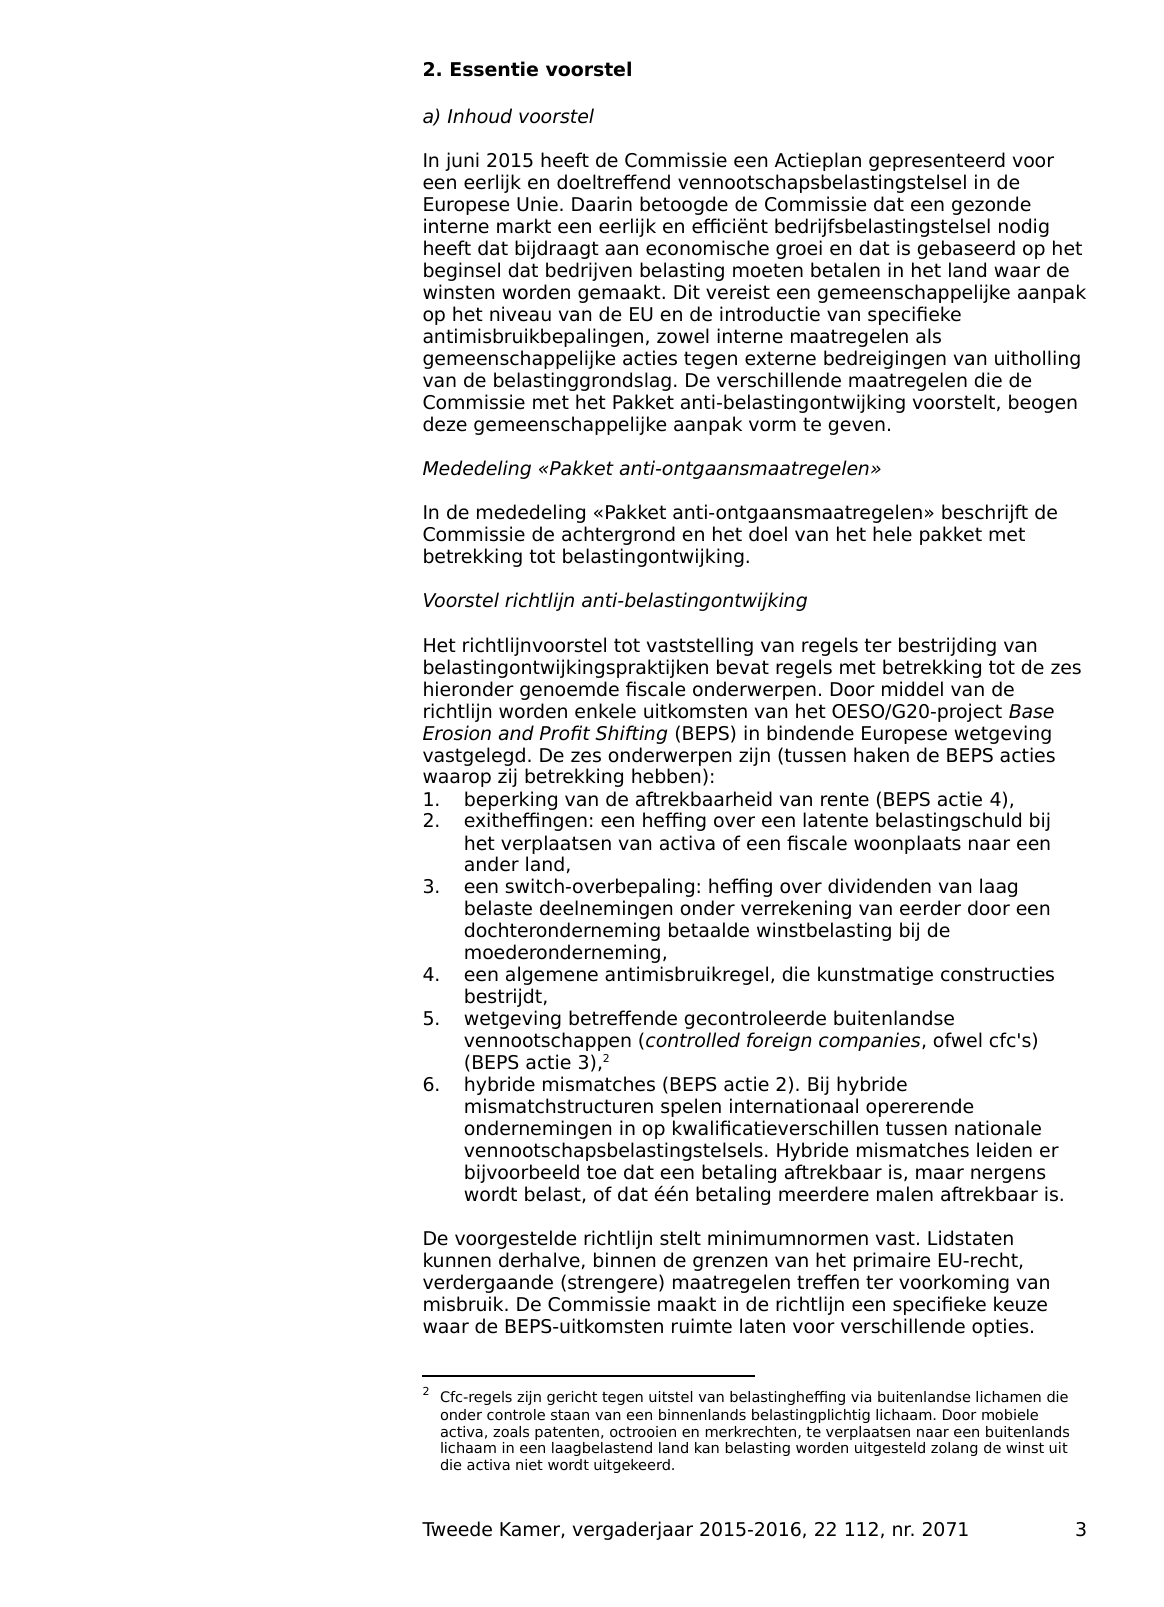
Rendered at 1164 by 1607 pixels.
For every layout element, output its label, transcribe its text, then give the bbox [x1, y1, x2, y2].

subtitle 2. Essentie voorstel [422, 59, 1087, 81]
text Cfc-regels zijn gericht tegen uitstel van belastingheffing via buitenlandse lichamen die onder controle staan van een binnenlands belastingplichtig lichaam. Door mobiele activa, zoals patenten, octrooien en merkrechten, te verplaatsen naar een buitenlands lichaam in een laagbelastend land kan belasting worden uitgesteld zolang de winst uit die activa niet wordt uitgekeerd. [422, 1385, 1087, 1474]
subtitle Voorstel richtlijn anti-belastingontwijking [422, 590, 1087, 612]
text In de mededeling «Pakket anti-ontgaansmaatregelen» beschrijft de Commissie de achtergrond en het doel van het hele pakket met betrekking tot belastingontwijking. [422, 502, 1087, 568]
text 5. wetgeving betreffende gecontroleerde buitenlandse vennootschappen (controlled foreign companies, ofwel cfc's) (BEPS actie 3), [422, 1008, 1087, 1074]
text 2. exitheffingen: een heffing over een latente belastingschuld bij het verplaatsen van activa of een fiscale woonplaats naar een ander land, [422, 810, 1087, 876]
text 6. hybride mismatches (BEPS actie 2). Bij hybride mismatchstructuren spelen internationaal opererende ondernemingen in op kwalificatieverschillen tussen nationale vennootschapsbelastingstelsels. Hybride mismatches leiden er bijvoorbeeld toe dat een betaling aftrekbaar is, maar nergens wordt belast, of dat één betaling meerdere malen aftrekbaar is. [422, 1074, 1087, 1206]
subtitle a) Inhoud voorstel [422, 106, 1087, 128]
text 4. een algemene antimisbruikregel, die kunstmatige constructies bestrijdt, [422, 964, 1087, 1008]
subtitle Mededeling «Pakket anti-ontgaansmaatregelen» [422, 458, 1087, 480]
text Het richtlijnvoorstel tot vaststelling van regels ter bestrijding van belastingontwijkingspraktijken bevat regels met betrekking tot de zes hieronder genoemde fiscale onderwerpen. Door middel van de richtlijn worden enkele uitkomsten van het OESO/G20-project Base Erosion and Profit Shifting (BEPS) in bindende Europese wetgeving vastgelegd. De zes onderwerpen zijn (tussen haken de BEPS acties waarop zij betrekking hebben): [422, 634, 1087, 788]
text 1. beperking van de aftrekbaarheid van rente (BEPS actie 4), [422, 788, 1087, 810]
text De voorgestelde richtlijn stelt minimumnormen vast. Lidstaten kunnen derhalve, binnen de grenzen van het primaire EU-recht, verdergaande (strengere) maatregelen treffen ter voorkoming van misbruik. De Commissie maakt in de richtlijn een specifieke keuze waar de BEPS-uitkomsten ruimte laten voor verschillende opties. [422, 1228, 1087, 1338]
text In juni 2015 heeft de Commissie een Actieplan gepresenteerd voor een eerlijk en doeltreffend vennootschapsbelastingstelsel in de Europese Unie. Daarin betoogde de Commissie dat een gezonde interne markt een eerlijk en efficiënt bedrijfsbelastingstelsel nodig heeft dat bijdraagt aan economische groei en dat is gebaseerd op het beginsel dat bedrijven belasting moeten betalen in het land waar de winsten worden gemaakt. Dit vereist een gemeenschappelijke aanpak op het niveau van de EU en de introductie van specifieke antimisbruikbepalingen, zowel interne maatregelen als gemeenschappelijke acties tegen externe bedreigingen van uitholling van de belastinggrondslag. De verschillende maatregelen die de Commissie met het Pakket anti-belastingontwijking voorstelt, beogen deze gemeenschappelijke aanpak vorm te geven. [422, 150, 1087, 436]
text 3. een switch-overbepaling: heffing over dividenden van laag belaste deelnemingen onder verrekening van eerder door een dochteronderneming betaalde winstbelasting bij de moederonderneming, [422, 876, 1087, 964]
